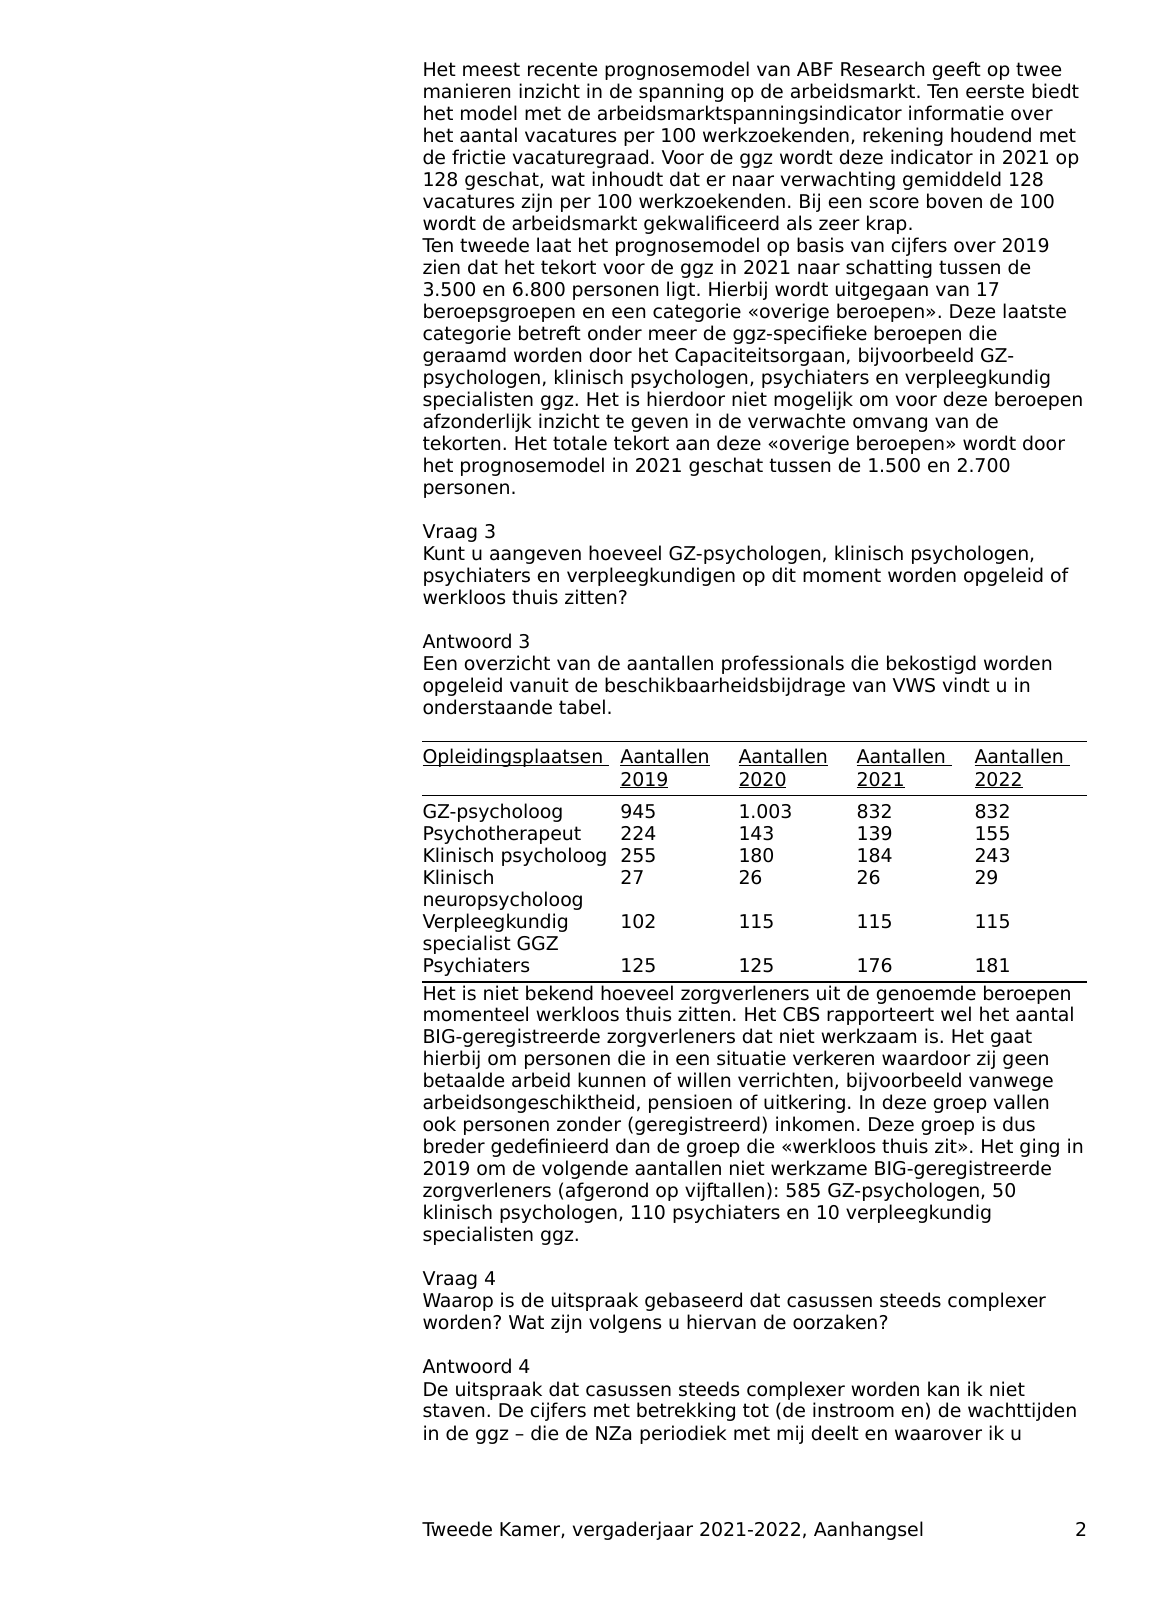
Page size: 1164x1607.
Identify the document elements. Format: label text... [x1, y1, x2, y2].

text Vraag 4 [422, 1268, 1087, 1290]
table_cell 945 [614, 796, 732, 823]
text Een overzicht van de aantallen professionals die bekostigd worden opgeleid vanuit de beschikbaarheidsbijdrage van VWS vindt u in onderstaande tabel. [422, 653, 1087, 719]
text Kunt u aangeven hoeveel GZ-psychologen, klinisch psychologen, psychiaters en verpleegkundigen op dit moment worden opgeleid of werkloos thuis zitten? [422, 543, 1087, 609]
table_header Opleidingsplaatsen [422, 742, 614, 795]
text Ten tweede laat het prognosemodel op basis van cijfers over 2019 zien dat het tekort voor de ggz in 2021 naar schatting tussen de 3.500 en 6.800 personen ligt. Hierbij wordt uitgegaan van 17 beroepsgroepen en een categorie «overige beroepen». Deze laatste categorie betreft onder meer de ggz-specifieke beroepen die geraamd worden door het Capaciteitsorgaan, bijvoorbeeld GZ-psychologen, klinisch psychologen, psychiaters en verpleegkundig specialisten ggz. Het is hierdoor niet mogelijk om voor deze beroepen afzonderlijk inzicht te geven in de verwachte omvang van de tekorten. Het totale tekort aan deze «overige beroepen» wordt door het prognosemodel in 2021 geschat tussen de 1.500 en 2.700 personen. [422, 235, 1087, 499]
table_cell 255 [614, 845, 732, 867]
table_cell 180 [732, 845, 850, 867]
table_cell GZ-psycholoog [422, 796, 614, 823]
text De uitspraak dat casussen steeds complexer worden kan ik niet staven. De cijfers met betrekking tot (de instroom en) de wachttijden in de ggz – die de NZa periodiek met mij deelt en waarover ik u [422, 1378, 1087, 1444]
table_header Aantallen 2019 [614, 742, 732, 795]
table_cell 139 [850, 823, 968, 845]
table_cell 184 [850, 845, 968, 867]
table_cell 1.003 [732, 796, 850, 823]
table_cell 176 [850, 955, 968, 981]
table_cell 832 [850, 796, 968, 823]
table_cell Klinisch neuropsycholoog [422, 867, 614, 911]
table_cell 27 [614, 867, 732, 911]
table_cell 29 [969, 867, 1087, 911]
table_cell 155 [969, 823, 1087, 845]
text Antwoord 3 [422, 631, 1087, 653]
table_cell 224 [614, 823, 732, 845]
table_cell 115 [732, 911, 850, 955]
table_cell Verpleegkundig specialist GGZ [422, 911, 614, 955]
table_cell Psychiaters [422, 955, 614, 981]
table_header Aantallen 2021 [850, 742, 968, 795]
table_cell 125 [614, 955, 732, 981]
table_cell 143 [732, 823, 850, 845]
table_cell 102 [614, 911, 732, 955]
table_cell 115 [850, 911, 968, 955]
text Antwoord 4 [422, 1356, 1087, 1378]
table_cell Klinisch psycholoog [422, 845, 614, 867]
table_header Aantallen 2020 [732, 742, 850, 795]
text Waarop is de uitspraak gebaseerd dat casussen steeds complexer worden? Wat zijn volgens u hiervan de oorzaken? [422, 1290, 1087, 1334]
table_cell 26 [850, 867, 968, 911]
text Het meest recente prognosemodel van ABF Research geeft op twee manieren inzicht in de spanning op de arbeidsmarkt. Ten eerste biedt het model met de arbeidsmarktspanningsindicator informatie over het aantal vacatures per 100 werkzoekenden, rekening houdend met de frictie vacaturegraad. Voor de ggz wordt deze indicator in 2021 op 128 geschat, wat inhoudt dat er naar verwachting gemiddeld 128 vacatures zijn per 100 werkzoekenden. Bij een score boven de 100 wordt de arbeidsmarkt gekwalificeerd als zeer krap. [422, 59, 1087, 235]
table_cell 832 [969, 796, 1087, 823]
table_header Aantallen 2022 [969, 742, 1087, 795]
table_cell Psychotherapeut [422, 823, 614, 845]
table_cell 243 [969, 845, 1087, 867]
table_cell 125 [732, 955, 850, 981]
text Het is niet bekend hoeveel zorgverleners uit de genoemde beroepen momenteel werkloos thuis zitten. Het CBS rapporteert wel het aantal BIG-geregistreerde zorgverleners dat niet werkzaam is. Het gaat hierbij om personen die in een situatie verkeren waardoor zij geen betaalde arbeid kunnen of willen verrichten, bijvoorbeeld vanwege arbeidsongeschiktheid, pensioen of uitkering. In deze groep vallen ook personen zonder (geregistreerd) inkomen. Deze groep is dus breder gedefinieerd dan de groep die «werkloos thuis zit». Het ging in 2019 om de volgende aantallen niet werkzame BIG-geregistreerde zorgverleners (afgerond op vijftallen): 585 GZ-psychologen, 50 klinisch psychologen, 110 psychiaters en 10 verpleegkundig specialisten ggz. [422, 983, 1087, 1246]
text Vraag 3 [422, 521, 1087, 543]
table_cell 115 [969, 911, 1087, 955]
table_cell 181 [969, 955, 1087, 981]
table_cell 26 [732, 867, 850, 911]
